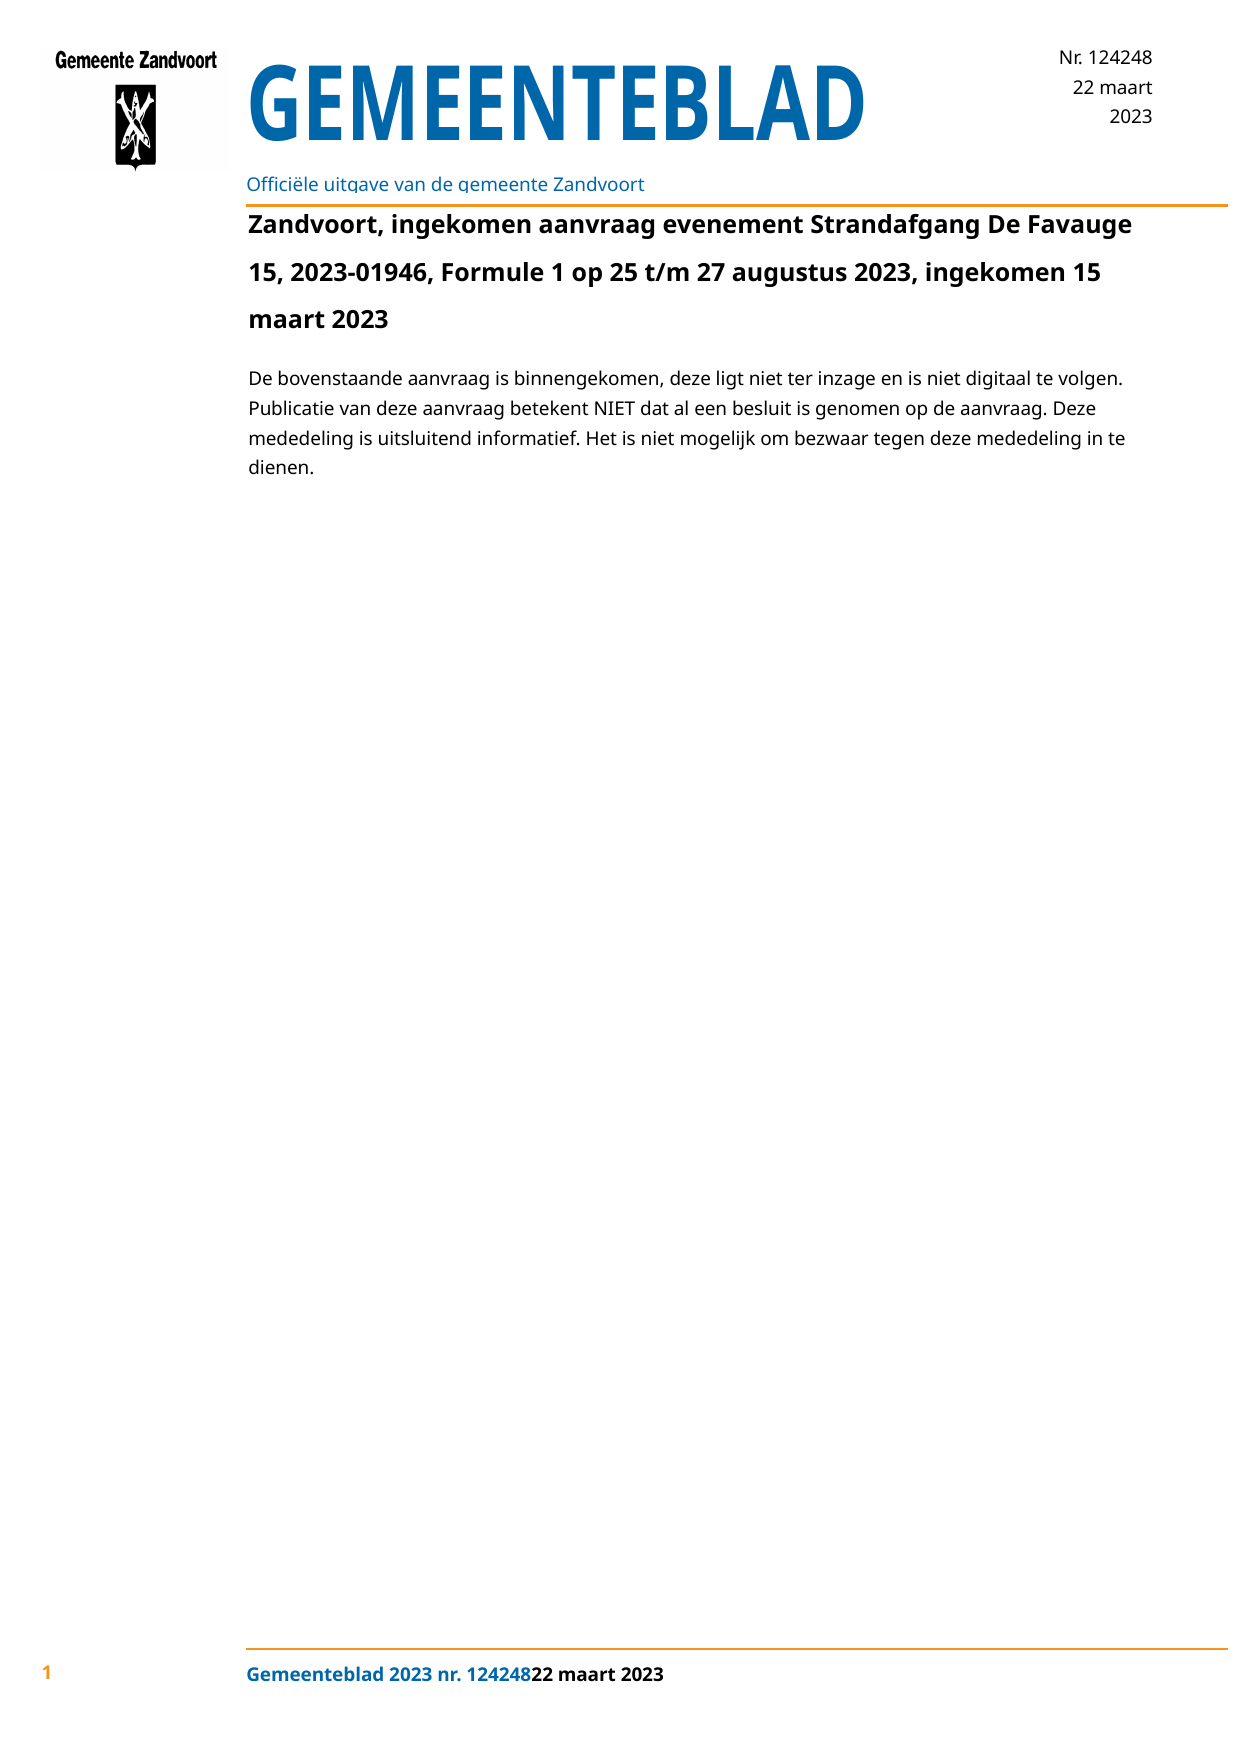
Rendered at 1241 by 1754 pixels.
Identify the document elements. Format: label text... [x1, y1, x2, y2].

text Zandvoort, ingekomen aanvraag evenement Strandafgang De Favauge 15, 2023-01946, Formule 1 op 25 t/m 27 augustus 2023, ingekomen 15 maart 2023 [248, 207, 1152, 336]
picture [41, 47, 231, 172]
text De bovenstaande aanvraag is binnengekomen, deze ligt niet ter inzage en is niet digitaal te volgen. Publicatie van deze aanvraag betekent NIET dat al een besluit is genomen op de aanvraag. Deze mededeling is uitsluitend informatief. Het is niet mogelijk om bezwaar tegen deze mededeling in te dienen. [248, 366, 1152, 480]
